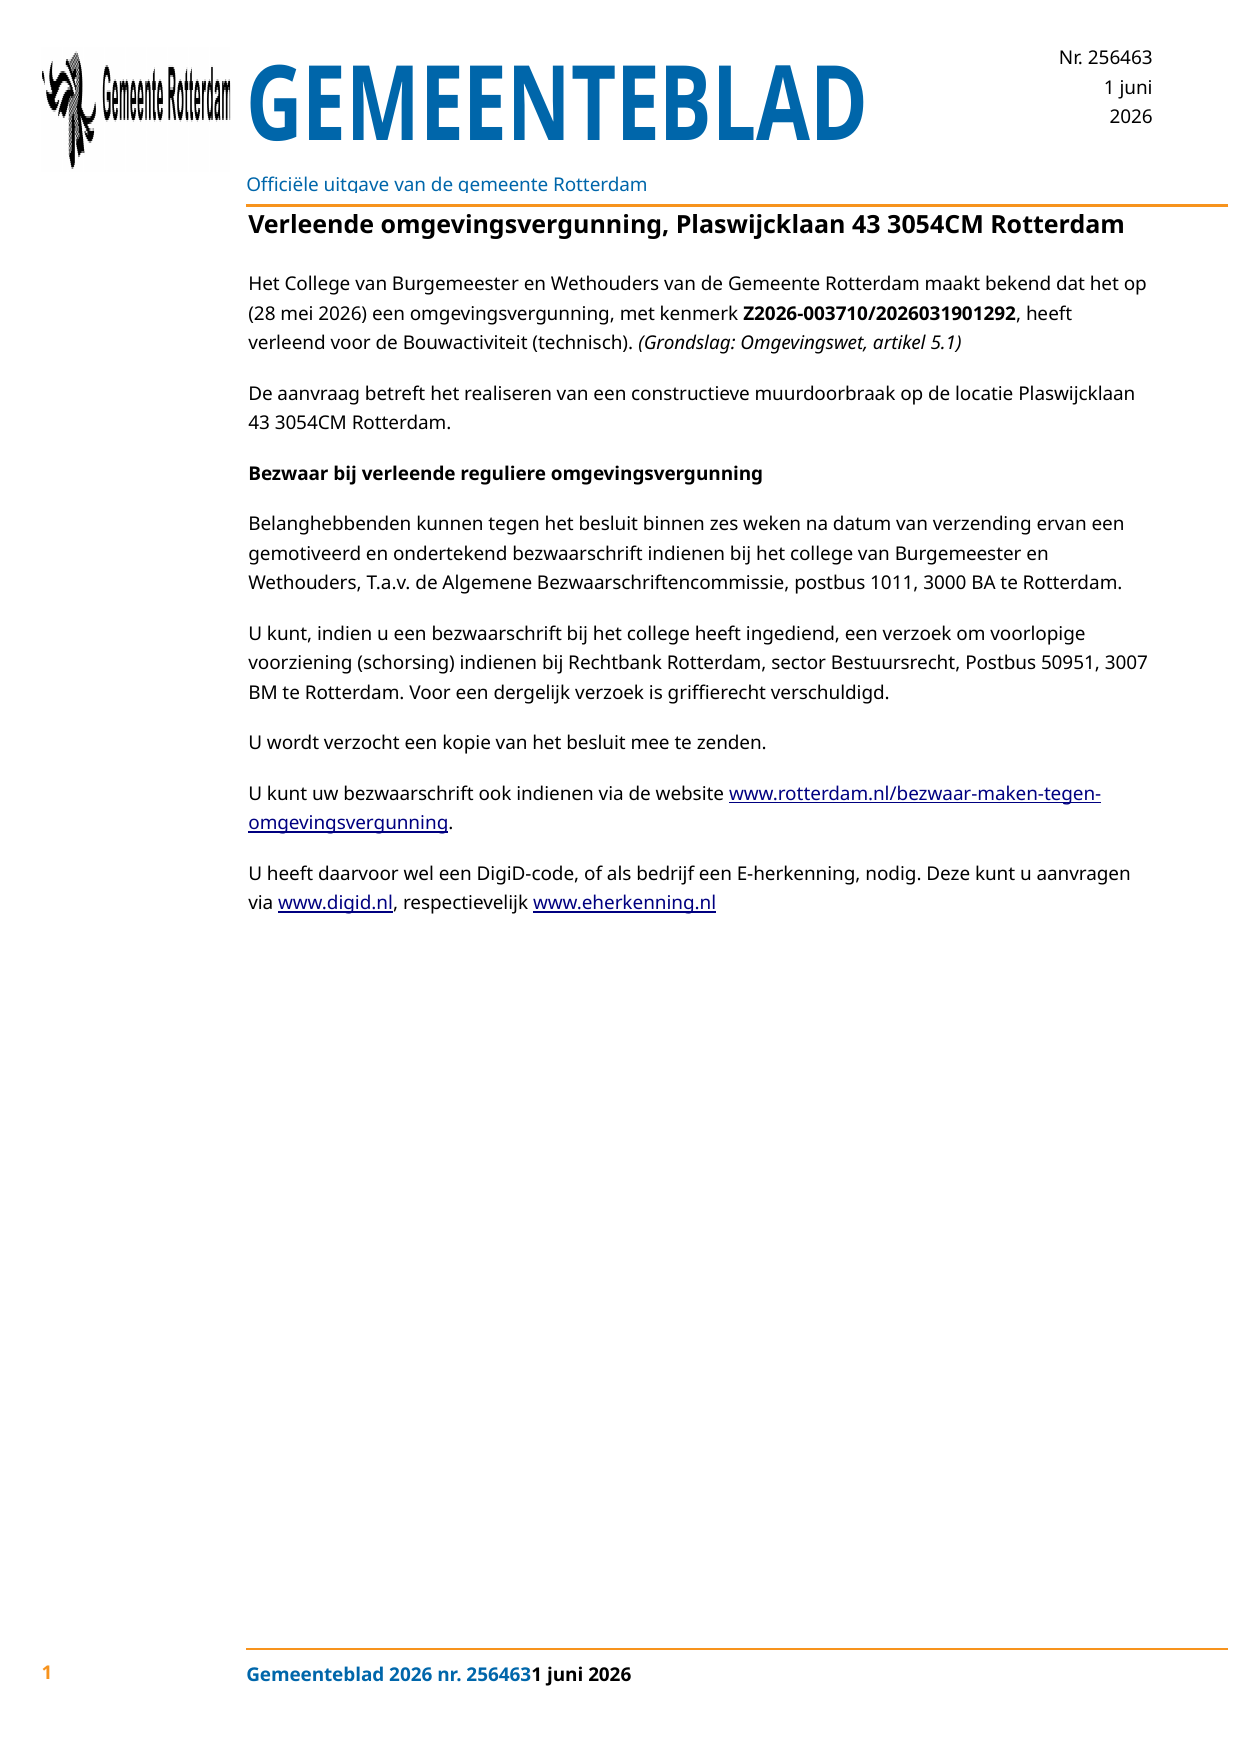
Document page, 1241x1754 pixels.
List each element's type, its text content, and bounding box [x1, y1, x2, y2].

text Belanghebbenden kunnen tegen het besluit binnen zes weken na datum van verzending ervan een gemotiveerd en ondertekend bezwaarschrift indienen bij het college van Burgemeester en Wethouders, T.a.v. de Algemene Bezwaarschriftencommissie, postbus 1011, 3000 BA te Rotterdam. [248, 510, 1152, 595]
text Bezwaar bij verleende reguliere omgevingsvergunning [248, 460, 1152, 486]
text De aanvraag betreft het realiseren van een constructieve muurdoorbraak op de locatie Plaswijcklaan 43 3054CM Rotterdam. [248, 380, 1152, 435]
text U heeft daarvoor wel een DigiD-code, of als bedrijf een E-herkenning, nodig. Deze kunt u aanvragen via www.digid.nl, respectievelijk www.eherkenning.nl [248, 860, 1152, 915]
picture [41, 47, 231, 172]
text Verleende omgevingsvergunning, Plaswijcklaan 43 3054CM Rotterdam [248, 207, 1152, 241]
text Het College van Burgemeester en Wethouders van de Gemeente Rotterdam maakt bekend dat het op (28 mei 2026) een omgevingsvergunning, met kenmerk Z2026-003710/2026031901292, heeft verleend voor de Bouwactiviteit (technisch). (Grondslag: Omgevingswet, artikel 5.1) [248, 270, 1152, 355]
text U kunt, indien u een bezwaarschrift bij het college heeft ingediend, een verzoek om voorlopige voorziening (schorsing) indienen bij Rechtbank Rotterdam, sector Bestuursrecht, Postbus 50951, 3007 BM te Rotterdam. Voor een dergelijk verzoek is griffierecht verschuldigd. [248, 620, 1152, 705]
text U kunt uw bezwaarschrift ook indienen via de website www.rotterdam.nl/bezwaar-maken-tegen-omgevingsvergunning. [248, 780, 1152, 835]
text U wordt verzocht een kopie van het besluit mee te zenden. [248, 729, 1152, 755]
